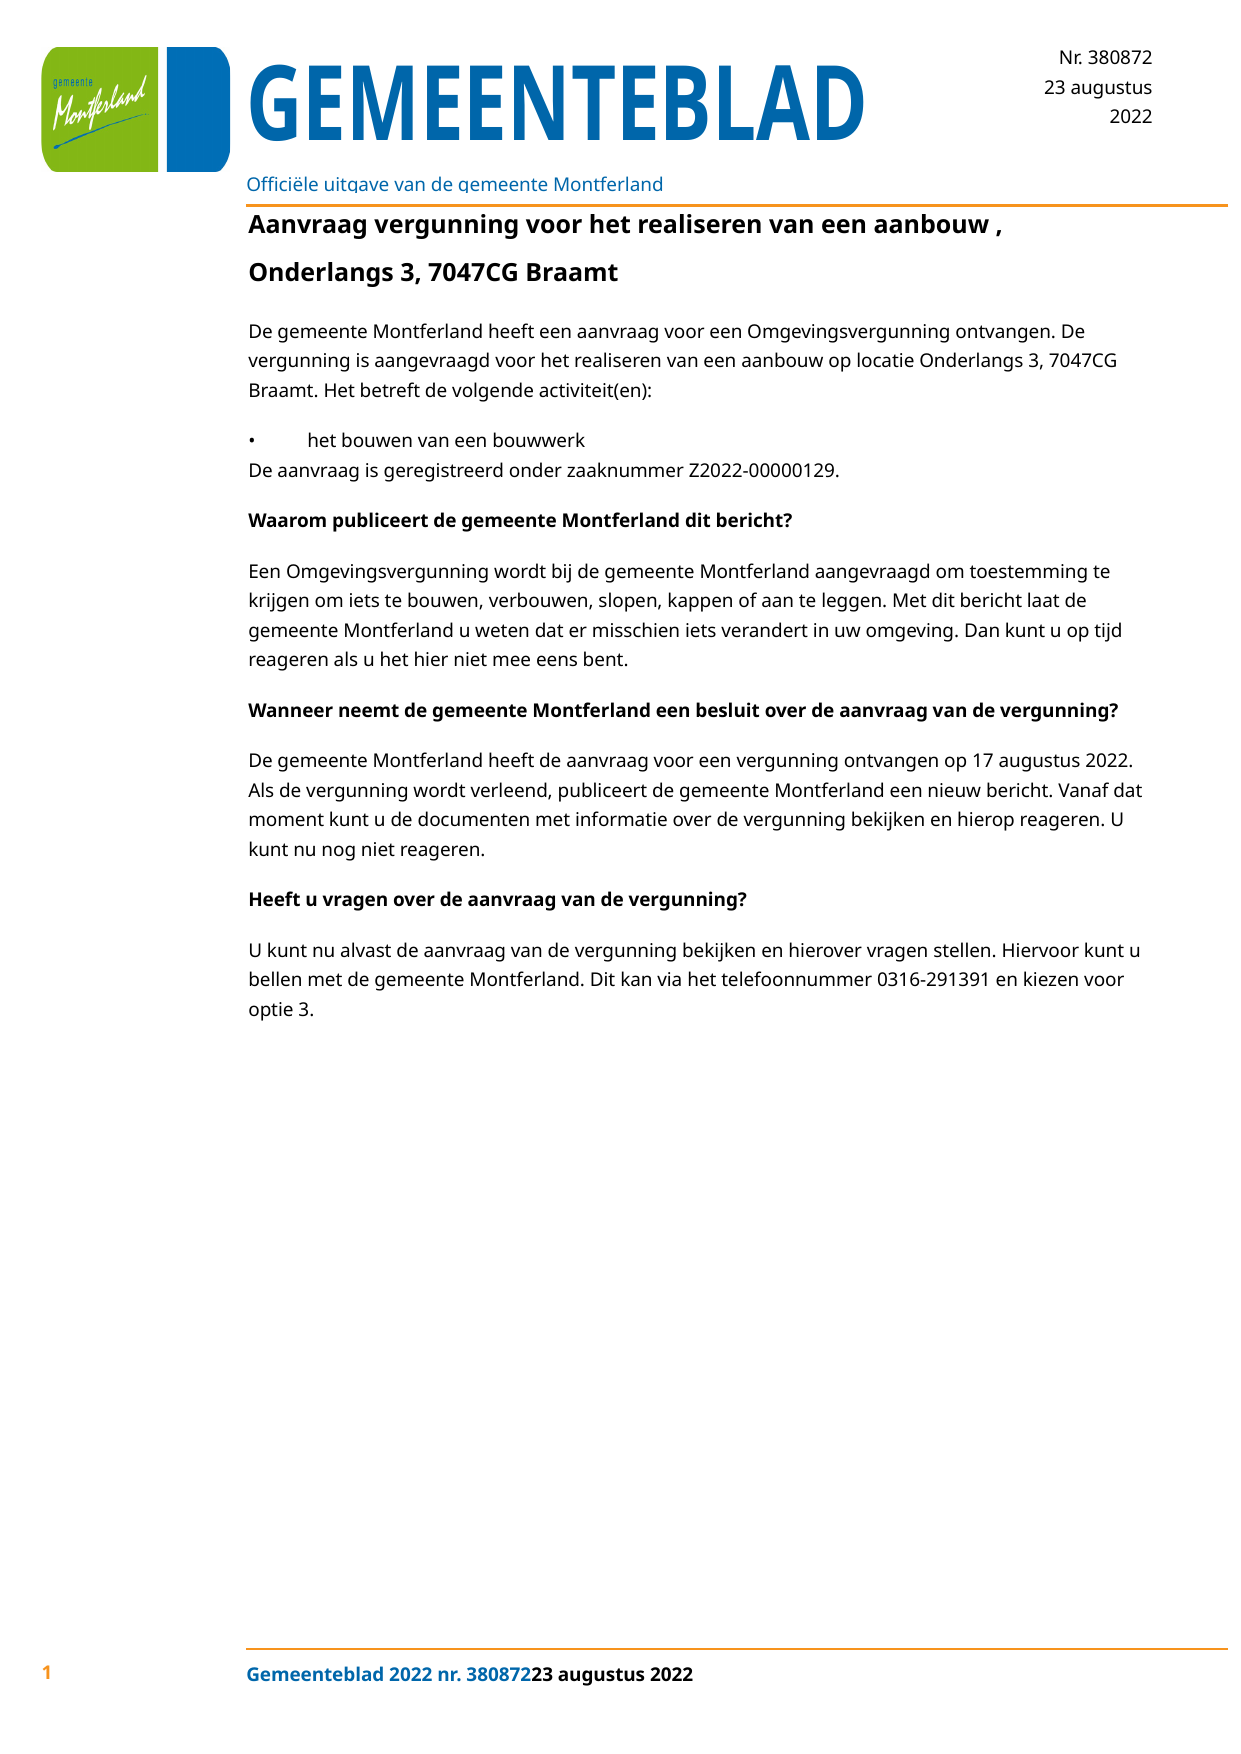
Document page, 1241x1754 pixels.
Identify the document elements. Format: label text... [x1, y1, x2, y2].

picture [41, 47, 231, 172]
text Wanneer neemt de gemeente Montferland een besluit over de aanvraag van de vergunning? [248, 697, 1152, 723]
text Heeft u vragen over de aanvraag van de vergunning? [248, 887, 1152, 912]
text Een Omgevingsvergunning wordt bij de gemeente Montferland aangevraagd om toestemming te krijgen om iets te bouwen, verbouwen, slopen, kappen of aan te leggen. Met dit bericht laat de gemeente Montferland u weten dat er misschien iets verandert in uw omgeving. Dan kunt u op tijd reageren als u het hier niet mee eens bent. [248, 558, 1152, 672]
text De gemeente Montferland heeft een aanvraag voor een Omgevingsvergunning ontvangen. De vergunning is aangevraagd voor het realiseren van een aanbouw op locatie Onderlangs 3, 7047CG Braamt. Het betreft de volgende activiteit(en): [248, 318, 1152, 403]
list het bouwen van een bouwwerk [248, 427, 1152, 453]
text Waarom publiceert de gemeente Montferland dit bericht? [248, 507, 1152, 533]
text De gemeente Montferland heeft de aanvraag voor een vergunning ontvangen op 17 augustus 2022. Als de vergunning wordt verleend, publiceert de gemeente Montferland een nieuw bericht. Vanaf dat moment kunt u de documenten met informatie over de vergunning bekijken en hierop reageren. U kunt nu nog niet reageren. [248, 747, 1152, 862]
text U kunt nu alvast de aanvraag van de vergunning bekijken en hierover vragen stellen. Hiervoor kunt u bellen met de gemeente Montferland. Dit kan via het telefoonnummer 0316-291391 en kiezen voor optie 3. [248, 937, 1152, 1022]
text De aanvraag is geregistreerd onder zaaknummer Z2022-00000129. [248, 457, 1152, 483]
text Aanvraag vergunning voor het realiseren van een aanbouw , Onderlangs 3, 7047CG Braamt [248, 207, 1152, 288]
